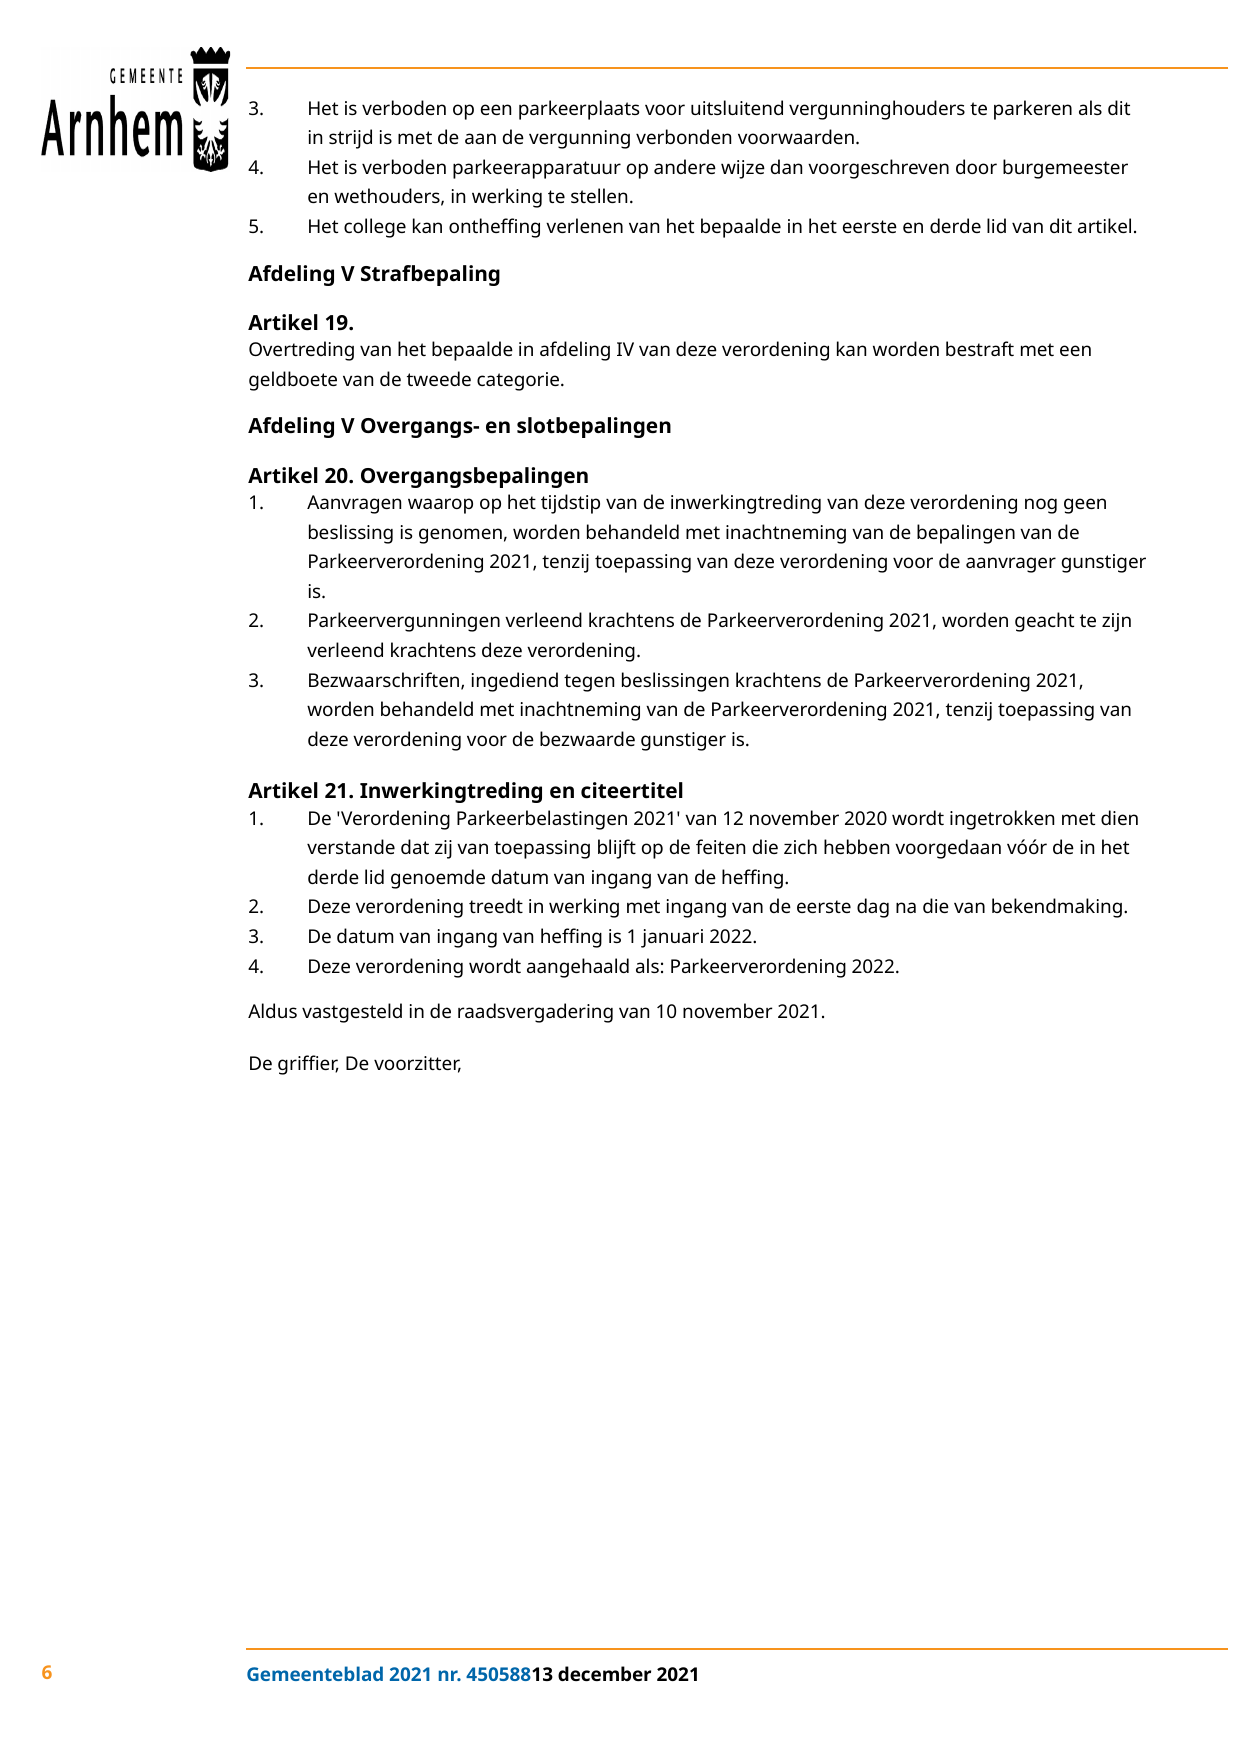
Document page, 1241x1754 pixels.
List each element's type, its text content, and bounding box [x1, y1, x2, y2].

picture [41, 47, 231, 172]
list Aanvragen waarop op het tijdstip van de inwerkingtreding van deze verordening nog geen beslissing is genomen, worden behandeld met inachtneming van de bepalingen van de Parkeerverordening 2021, tenzij toepassing van deze verordening voor de aanvrager gunstiger is. [248, 489, 1152, 604]
text Artikel 21. Inwerkingtreding en citeertitel [248, 776, 1152, 805]
text Overtreding van het bepaalde in afdeling IV van deze verordening kan worden bestraft met een geldboete van de tweede categorie. [248, 336, 1152, 392]
list Het college kan ontheffing verlenen van het bepaalde in het eerste en derde lid van dit artikel. [248, 213, 1152, 239]
list Het is verboden parkeerapparatuur op andere wijze dan voorgeschreven door burgemeester en wethouders, in werking te stellen. [248, 154, 1152, 209]
list De 'Verordening Parkeerbelastingen 2021' van 12 november 2020 wordt ingetrokken met dien verstande dat zij van toepassing blijft op de feiten die zich hebben voorgedaan vóór de in het derde lid genoemde datum van ingang van de heffing. [248, 805, 1152, 890]
text Artikel 20. Overgangsbepalingen [248, 461, 1152, 489]
text De griffier, De voorzitter, [248, 1050, 1152, 1076]
list De datum van ingang van heffing is 1 januari 2022. [248, 923, 1152, 949]
text Afdeling V Overgangs- en slotbepalingen [248, 412, 1152, 440]
list Parkeervergunningen verleend krachtens de Parkeerverordening 2021, worden geacht te zijn verleend krachtens deze verordening. [248, 608, 1152, 663]
text Aldus vastgesteld in de raadsvergadering van 10 november 2021. [248, 998, 1152, 1024]
text Afdeling V Strafbepaling [248, 259, 1152, 287]
list Deze verordening treedt in werking met ingang van de eerste dag na die van bekendmaking. [248, 894, 1152, 919]
list Deze verordening wordt aangehaald als: Parkeerverordening 2022. [248, 953, 1152, 978]
list Bezwaarschriften, ingediend tegen beslissingen krachtens de Parkeerverordening 2021, worden behandeld met inachtneming van de Parkeerverordening 2021, tenzij toepassing van deze verordening voor de bezwaarde gunstiger is. [248, 667, 1152, 752]
list Het is verboden op een parkeerplaats voor uitsluitend vergunninghouders te parkeren als dit in strijd is met de aan de vergunning verbonden voorwaarden. [248, 95, 1152, 150]
text Artikel 19. [248, 308, 1152, 336]
